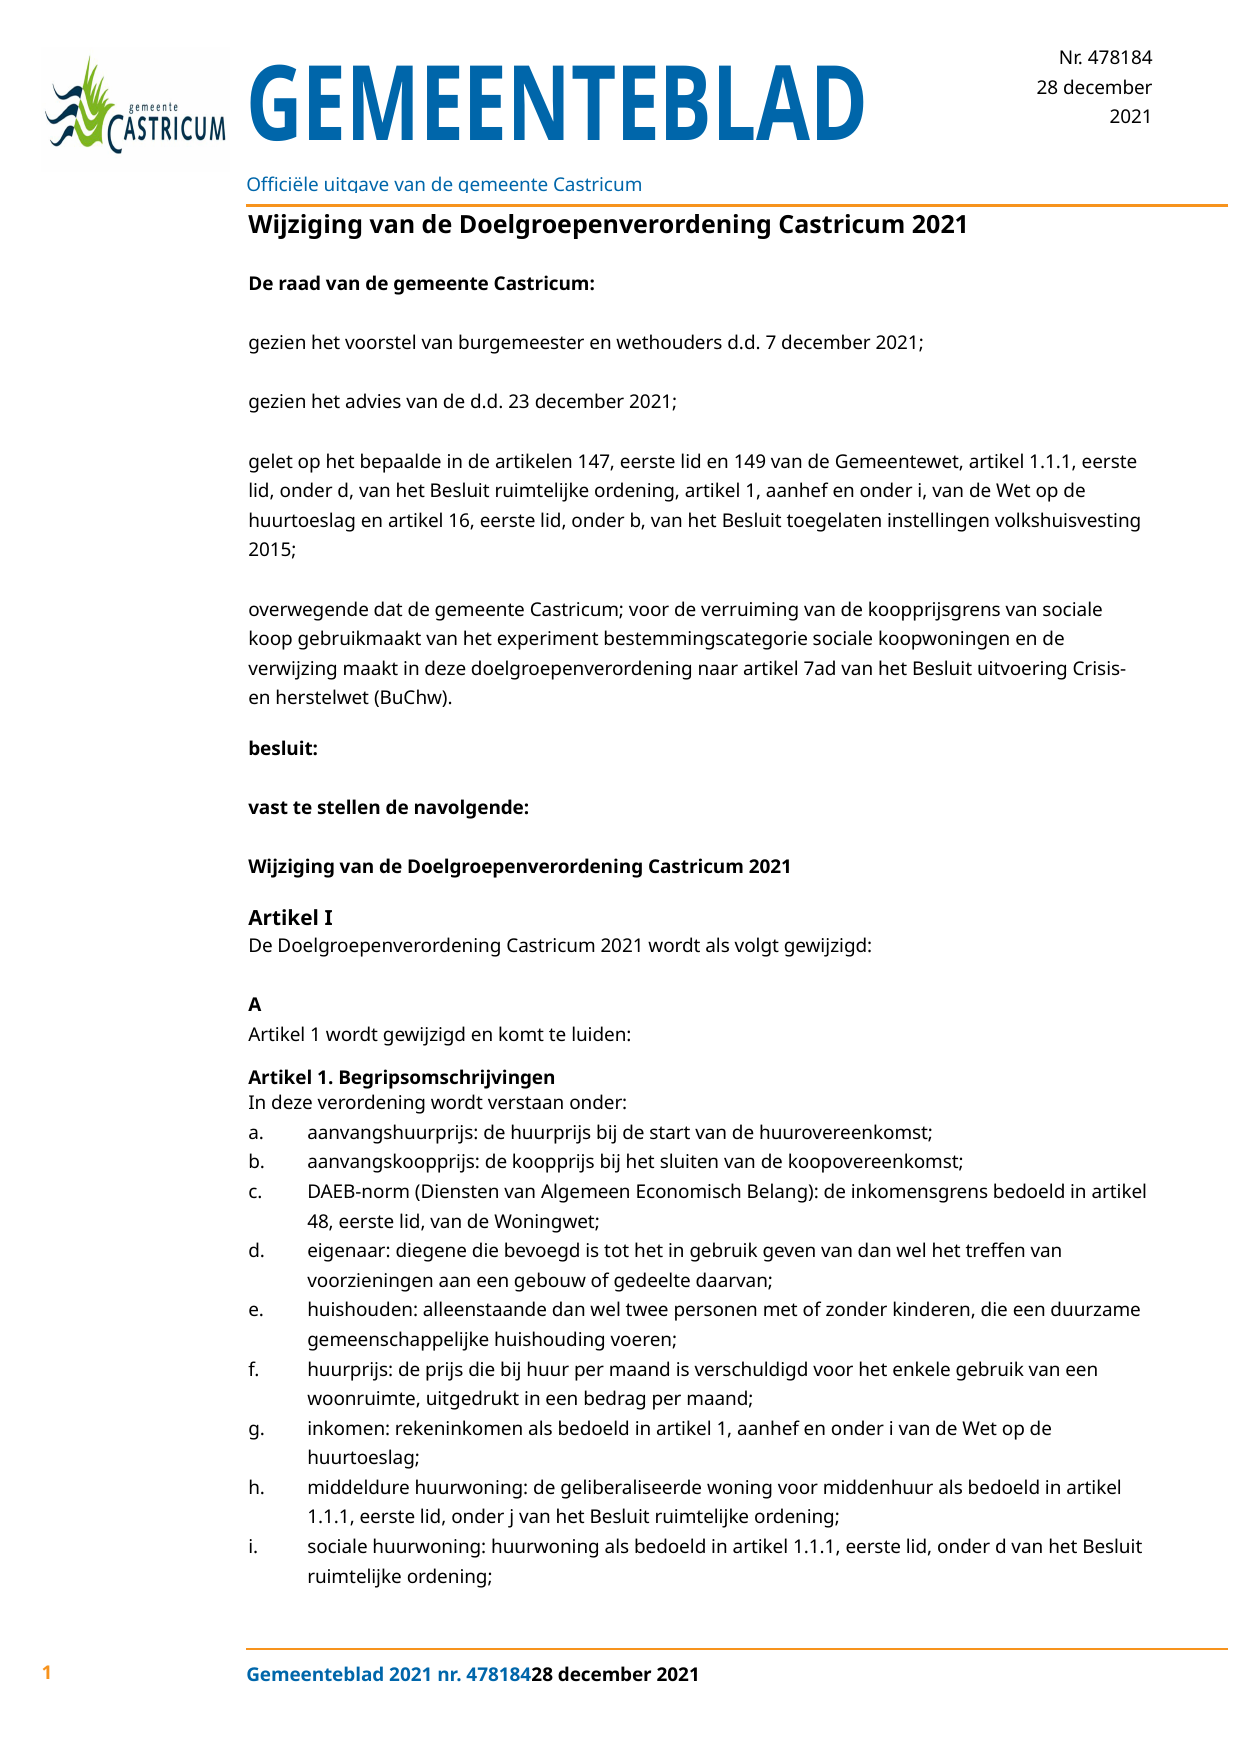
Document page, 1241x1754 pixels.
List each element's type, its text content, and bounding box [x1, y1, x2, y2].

text Wijziging van de Doelgroepenverordening Castricum 2021 [248, 853, 1152, 879]
list DAEB‐norm (Diensten van Algemeen Economisch Belang): de inkomensgrens bedoeld in artikel 48, eerste lid, van de Woningwet; [248, 1178, 1152, 1234]
list middeldure huurwoning: de geliberaliseerde woning voor middenhuur als bedoeld in artikel 1.1.1, eerste lid, onder j van het Besluit ruimtelijke ordening; [248, 1474, 1152, 1529]
text De raad van de gemeente Castricum: [248, 270, 1152, 296]
text overwegende dat de gemeente Castricum; voor de verruiming van de koopprijsgrens van sociale koop gebruikmaakt van het experiment bestemmingscategorie sociale koopwoningen en de verwijzing maakt in deze doelgroepenverordening naar artikel 7ad van het Besluit uitvoering Crisis- en herstelwet (BuChw). [248, 596, 1152, 710]
text In deze verordening wordt verstaan onder: [248, 1089, 1152, 1115]
text Artikel 1. Begripsomschrijvingen [248, 1064, 1152, 1089]
text Artikel I [248, 903, 1152, 932]
text A [248, 991, 1152, 1017]
list aanvangskoopprijs: de koopprijs bij het sluiten van de koopovereenkomst; [248, 1149, 1152, 1174]
text Artikel 1 wordt gewijzigd en komt te luiden: [248, 1021, 1152, 1046]
text gezien het advies van de d.d. 23 december 2021; [248, 389, 1152, 414]
text gezien het voorstel van burgemeester en wethouders d.d. 7 december 2021; [248, 329, 1152, 355]
text gelet op het bepaalde in de artikelen 147, eerste lid en 149 van de Gemeentewet, artikel 1.1.1, eerste lid, onder d, van het Besluit ruimtelijke ordening, artikel 1, aanhef en onder i, van de Wet op de huurtoeslag en artikel 16, eerste lid, onder b, van het Besluit toegelaten instellingen volkshuisvesting 2015; [248, 448, 1152, 562]
list aanvangshuurprijs: de huurprijs bij de start van de huurovereenkomst; [248, 1119, 1152, 1145]
text vast te stellen de navolgende: [248, 794, 1152, 820]
list sociale huurwoning: huurwoning als bedoeld in artikel 1.1.1, eerste lid, onder d van het Besluit ruimtelijke ordening; [248, 1533, 1152, 1589]
picture [41, 47, 231, 172]
text besluit: [248, 735, 1152, 761]
list inkomen: rekeninkomen als bedoeld in artikel 1, aanhef en onder i van de Wet op de huurtoeslag; [248, 1415, 1152, 1470]
text De Doelgroepenverordening Castricum 2021 wordt als volgt gewijzigd: [248, 932, 1152, 958]
list huurprijs: de prijs die bij huur per maand is verschuldigd voor het enkele gebruik van een woonruimte, uitgedrukt in een bedrag per maand; [248, 1356, 1152, 1411]
text Wijziging van de Doelgroepenverordening Castricum 2021 [248, 207, 1152, 241]
list huishouden: alleenstaande dan wel twee personen met of zonder kinderen, die een duurzame gemeenschappelijke huishouding voeren; [248, 1297, 1152, 1352]
list eigenaar: diegene die bevoegd is tot het in gebruik geven van dan wel het treffen van voorzieningen aan een gebouw of gedeelte daarvan; [248, 1237, 1152, 1293]
